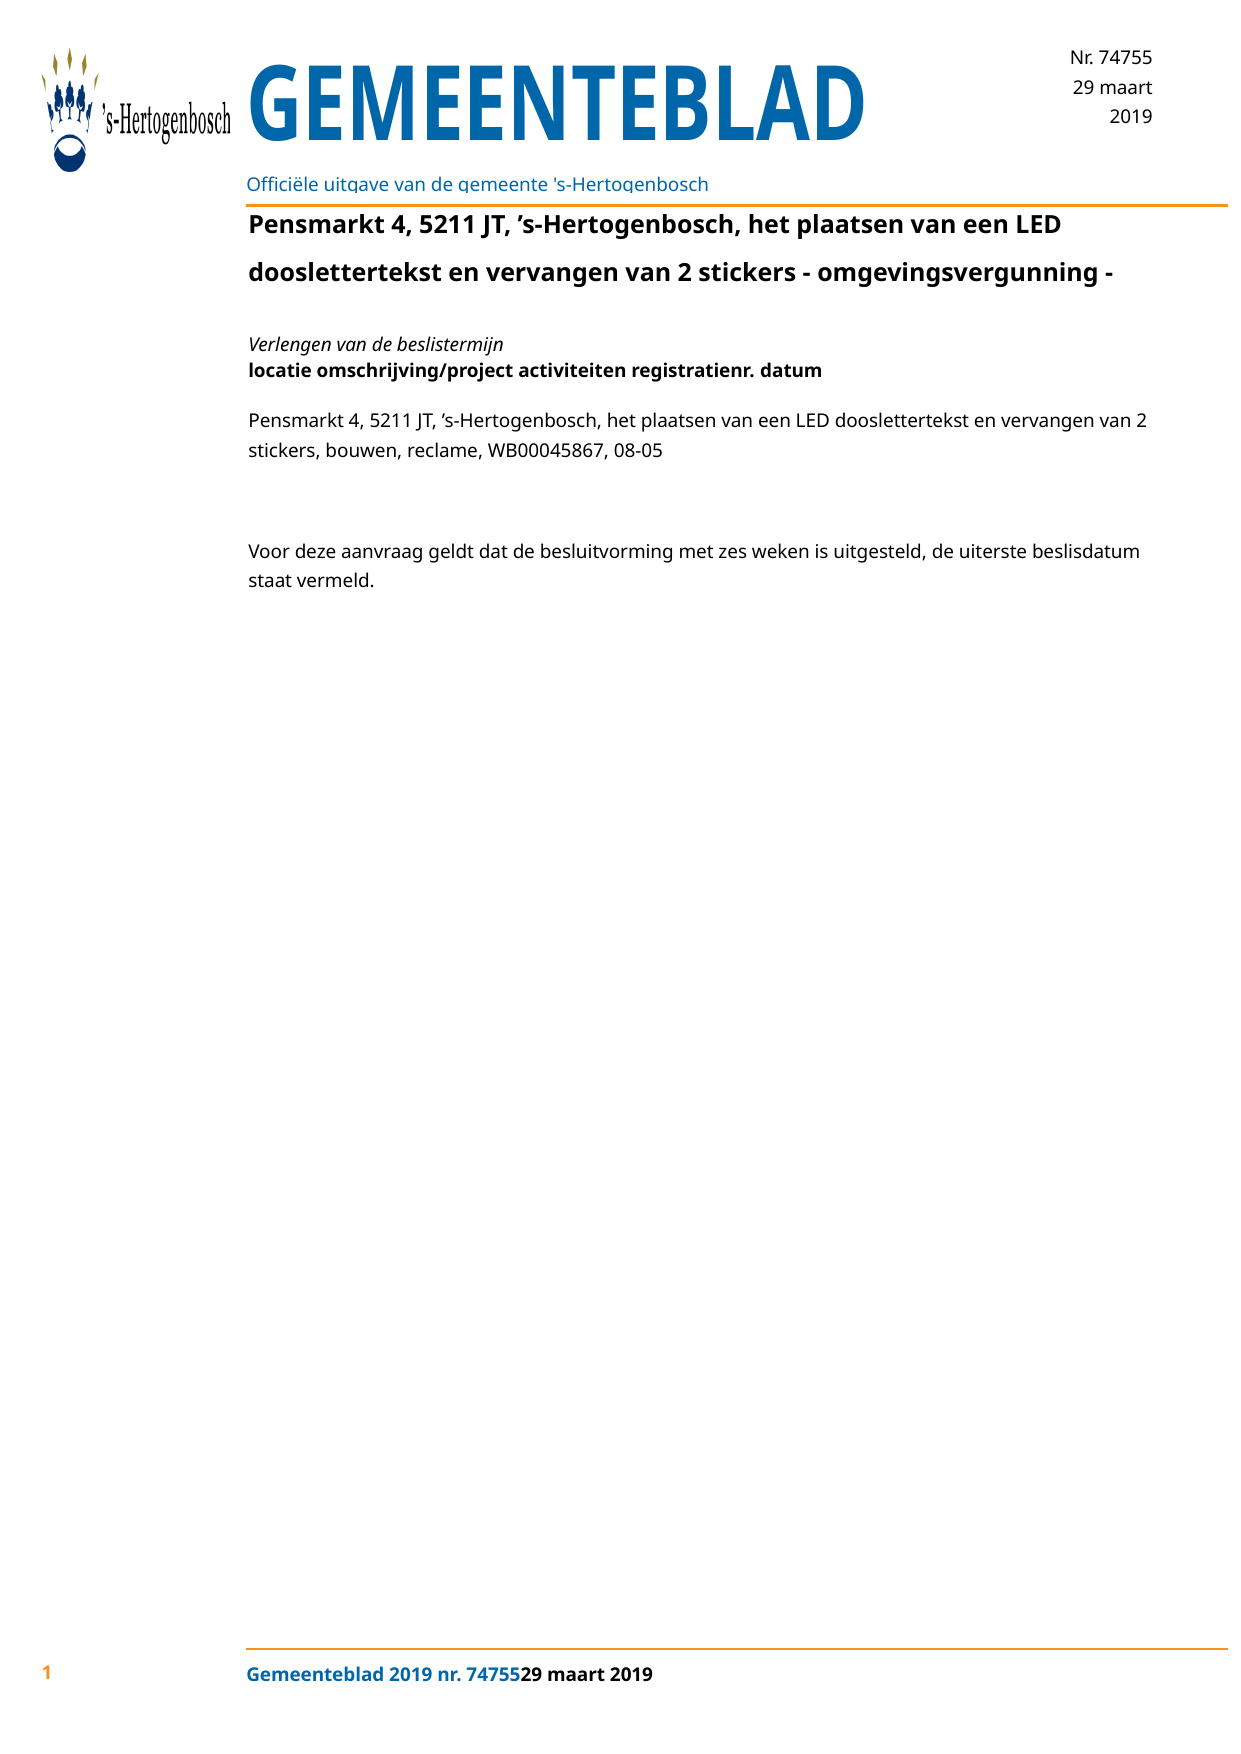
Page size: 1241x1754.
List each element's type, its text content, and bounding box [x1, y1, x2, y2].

picture [41, 47, 231, 172]
text Pensmarkt 4, 5211 JT, ’s-Hertogenbosch, het plaatsen van een LED dooslettertekst en vervangen van 2 stickers, bouwen, reclame, WB00045867, 08-05 [248, 408, 1152, 463]
text Voor deze aanvraag geldt dat de besluitvorming met zes weken is uitgesteld, de uiterste beslisdatum staat vermeld. [248, 538, 1152, 593]
text locatie omschrijving/project activiteiten registratienr. datum [248, 357, 1152, 383]
text Verlengen van de beslistermijn [248, 331, 1152, 357]
text Pensmarkt 4, 5211 JT, ’s-Hertogenbosch, het plaatsen van een LED dooslettertekst en vervangen van 2 stickers - omgevingsvergunning - [248, 207, 1152, 288]
